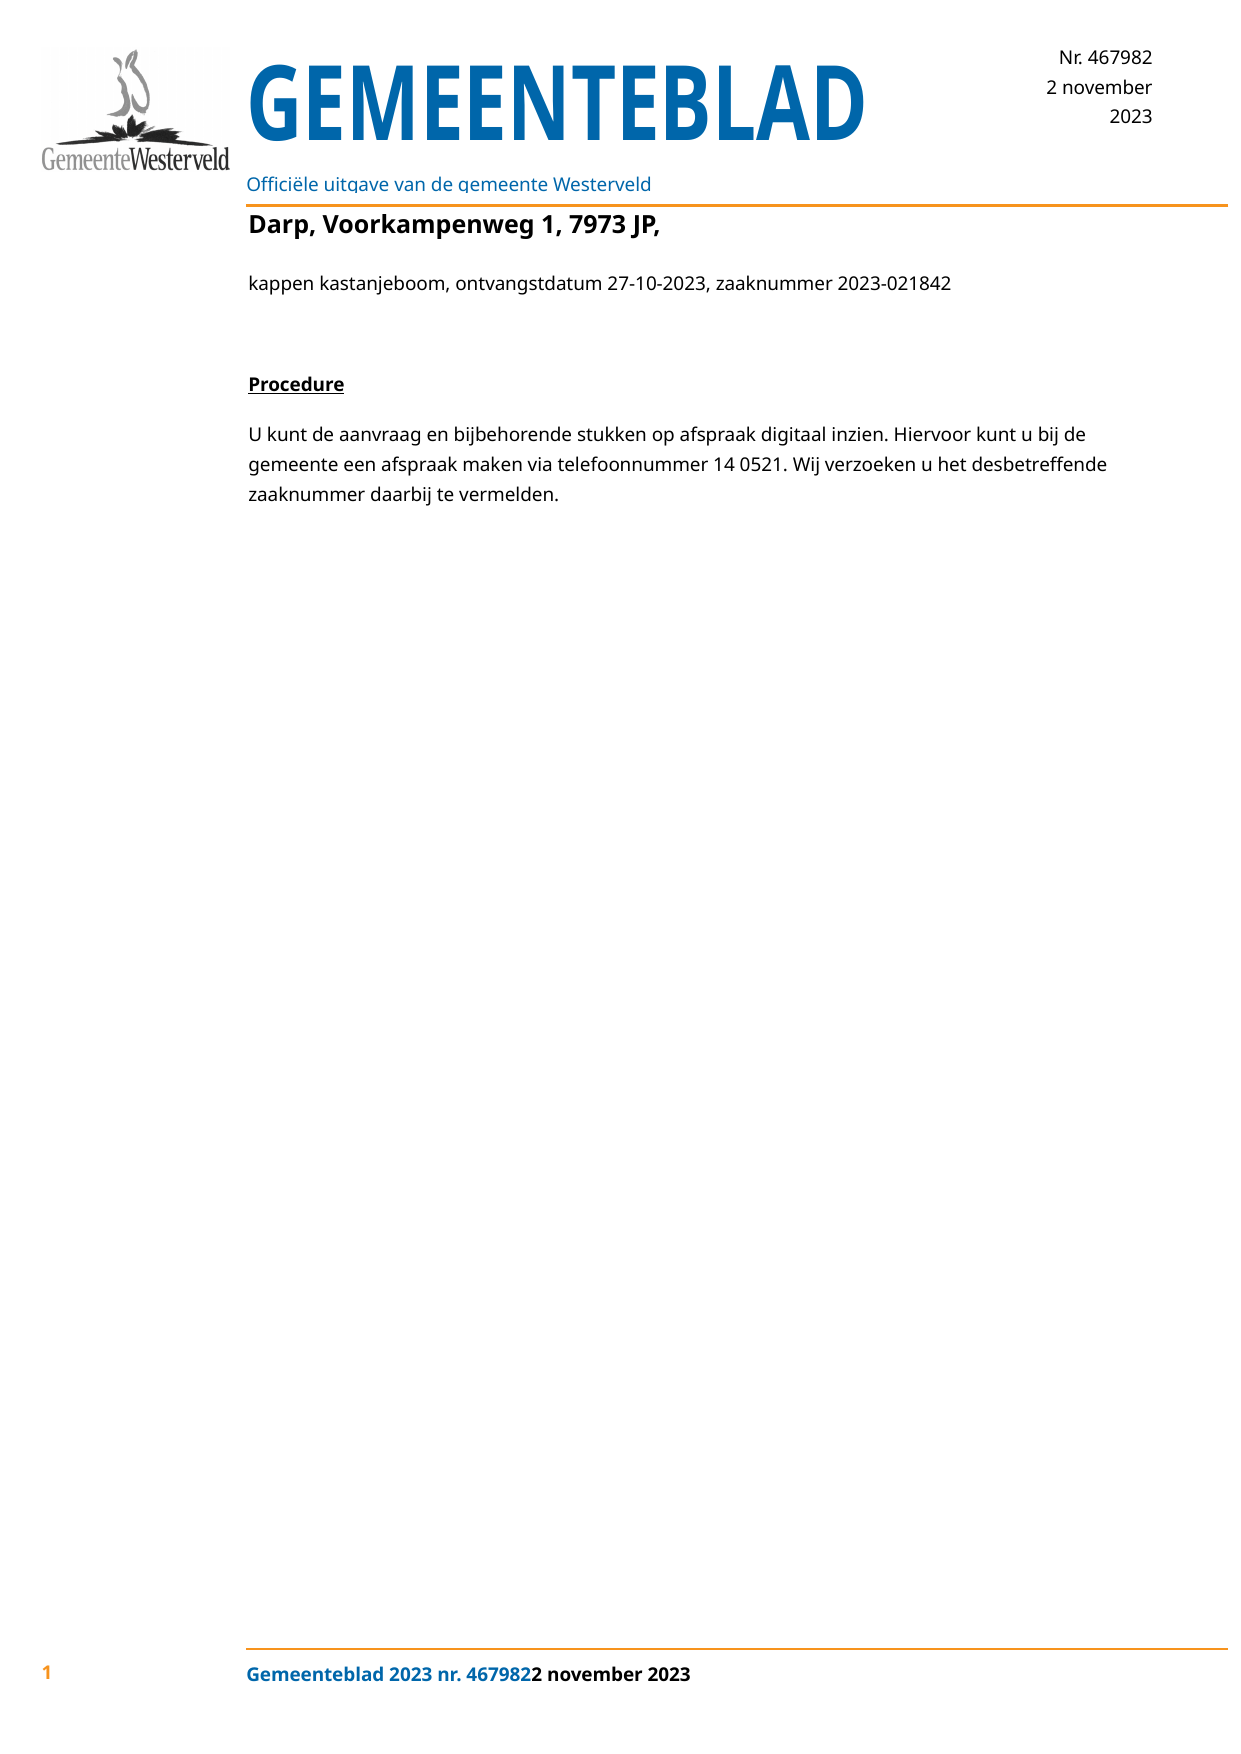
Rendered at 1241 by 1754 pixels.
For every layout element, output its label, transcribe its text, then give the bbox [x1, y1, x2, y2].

text U kunt de aanvraag en bijbehorende stukken op afspraak digitaal inzien. Hiervoor kunt u bij de gemeente een afspraak maken via telefoonnummer 14 0521. Wij verzoeken u het desbetreffende zaaknummer daarbij te vermelden. [248, 422, 1152, 506]
text Procedure [248, 371, 1152, 397]
picture [41, 47, 231, 172]
text kappen kastanjeboom, ontvangstdatum 27-10-2023, zaaknummer 2023-021842 [248, 270, 1152, 296]
text Darp, Voorkampenweg 1, 7973 JP, [248, 207, 1152, 241]
